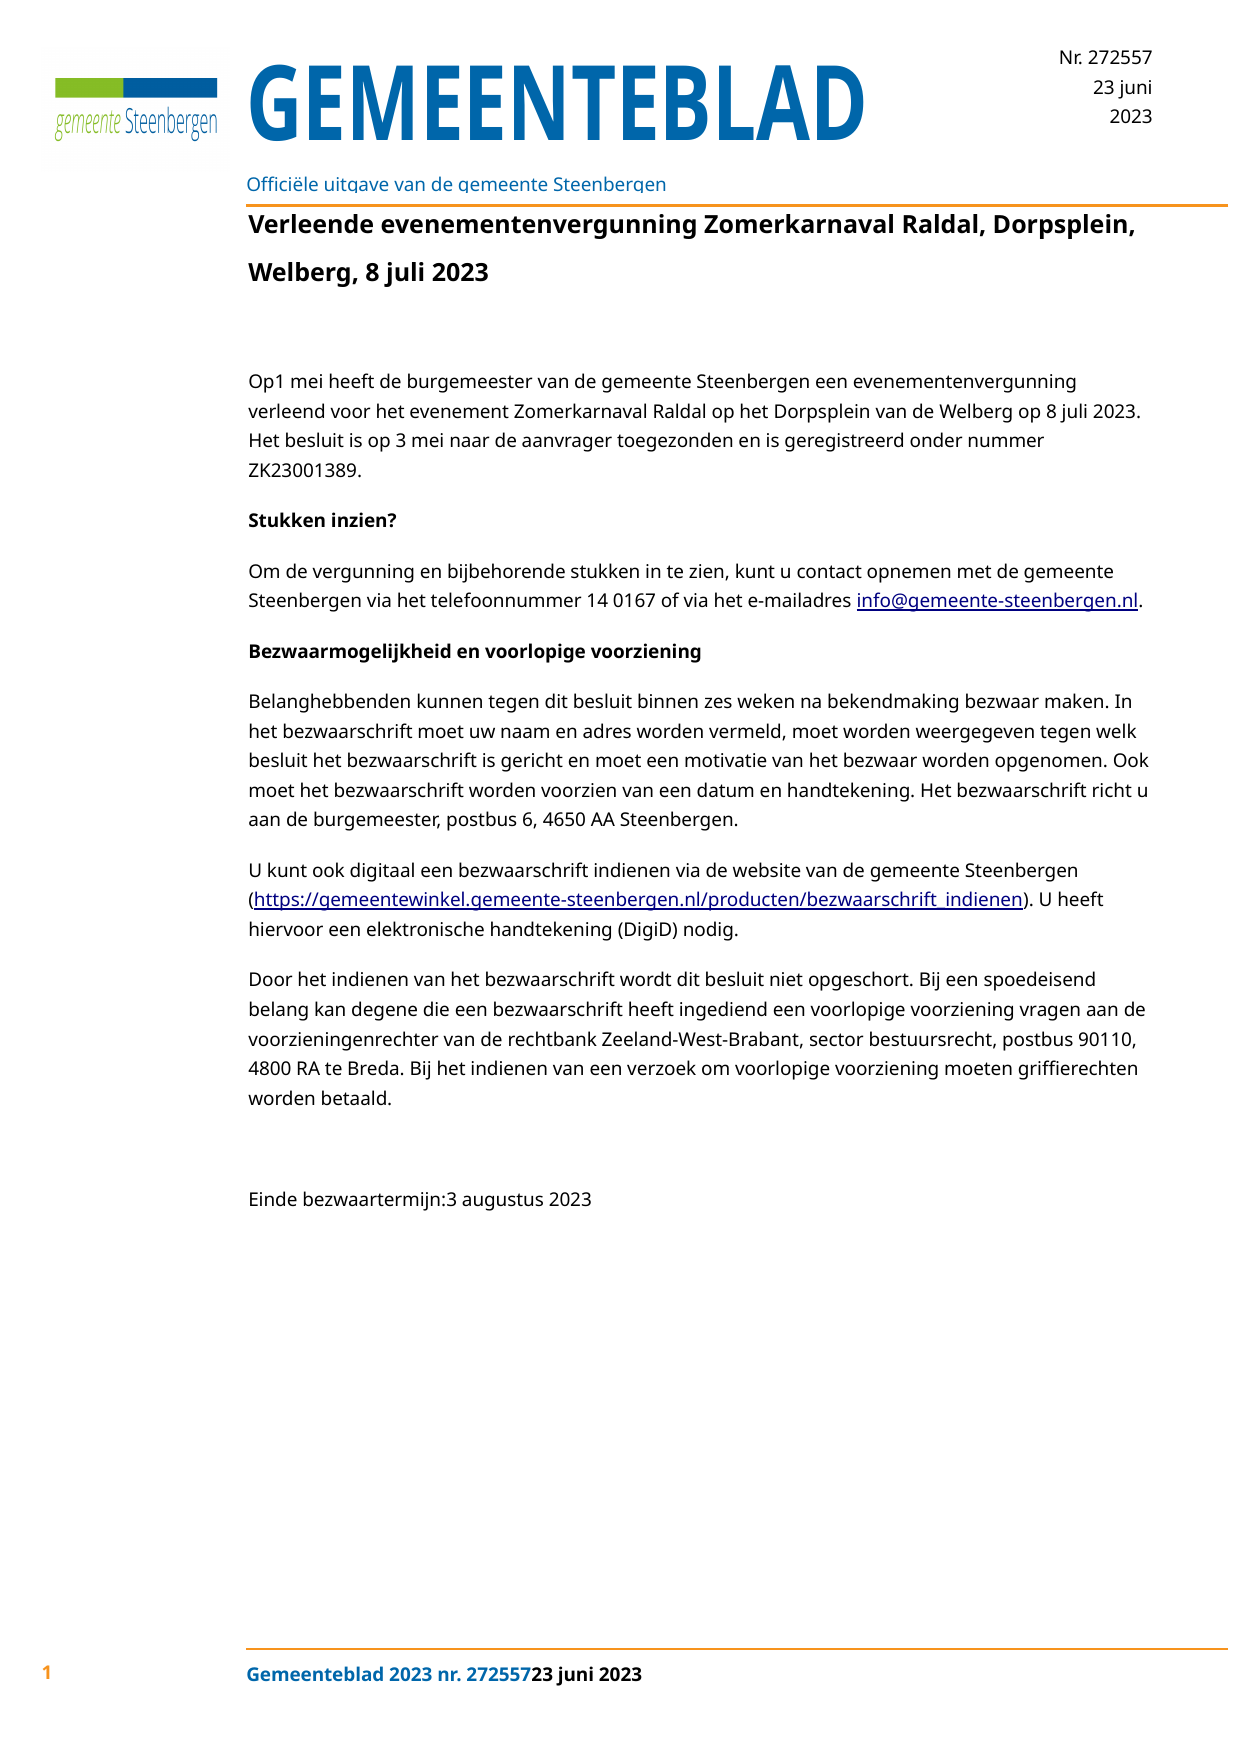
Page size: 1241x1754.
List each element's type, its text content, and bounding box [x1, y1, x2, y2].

text Door het indienen van het bezwaarschrift wordt dit besluit niet opgeschort. Bij een spoedeisend belang kan degene die een bezwaarschrift heeft ingediend een voorlopige voorziening vragen aan de voorzieningenrechter van de rechtbank Zeeland-West-Brabant, sector bestuursrecht, postbus 90110, 4800 RA te Breda. Bij het indienen van een verzoek om voorlopige voorziening moeten griffierechten worden betaald. [248, 967, 1152, 1111]
text Bezwaarmogelijkheid en voorlopige voorziening [248, 638, 1152, 664]
text Belanghebbenden kunnen tegen dit besluit binnen zes weken na bekendmaking bezwaar maken. In het bezwaarschrift moet uw naam en adres worden vermeld, moet worden weergegeven tegen welk besluit het bezwaarschrift is gericht en moet een motivatie van het bezwaar worden opgenomen. Ook moet het bezwaarschrift worden voorzien van een datum en handtekening. Het bezwaarschrift richt u aan de burgemeester, postbus 6, 4650 AA Steenbergen. [248, 688, 1152, 832]
text Stukken inzien? [248, 507, 1152, 533]
picture [41, 47, 231, 172]
text U kunt ook digitaal een bezwaarschrift indienen via de website van de gemeente Steenbergen (https://gemeentewinkel.gemeente-steenbergen.nl/producten/bezwaarschrift_indienen). U heeft hiervoor een elektronische handtekening (DigiD) nodig. [248, 857, 1152, 942]
text Einde bezwaartermijn:3 augustus 2023 [248, 1186, 1152, 1212]
text Op1 mei heeft de burgemeester van de gemeente Steenbergen een evenementenvergunning verleend voor het evenement Zomerkarnaval Raldal op het Dorpsplein van de Welberg op 8 juli 2023. Het besluit is op 3 mei naar de aanvrager toegezonden en is geregistreerd onder nummer ZK23001389. [248, 368, 1152, 483]
text Verleende evenementenvergunning Zomerkarnaval Raldal, Dorpsplein, Welberg, 8 juli 2023 [248, 207, 1152, 288]
text Om de vergunning en bijbehorende stukken in te zien, kunt u contact opnemen met de gemeente Steenbergen via het telefoonnummer 14 0167 of via het e-mailadres info@gemeente-steenbergen.nl. [248, 558, 1152, 613]
text ­ [248, 1135, 1152, 1161]
